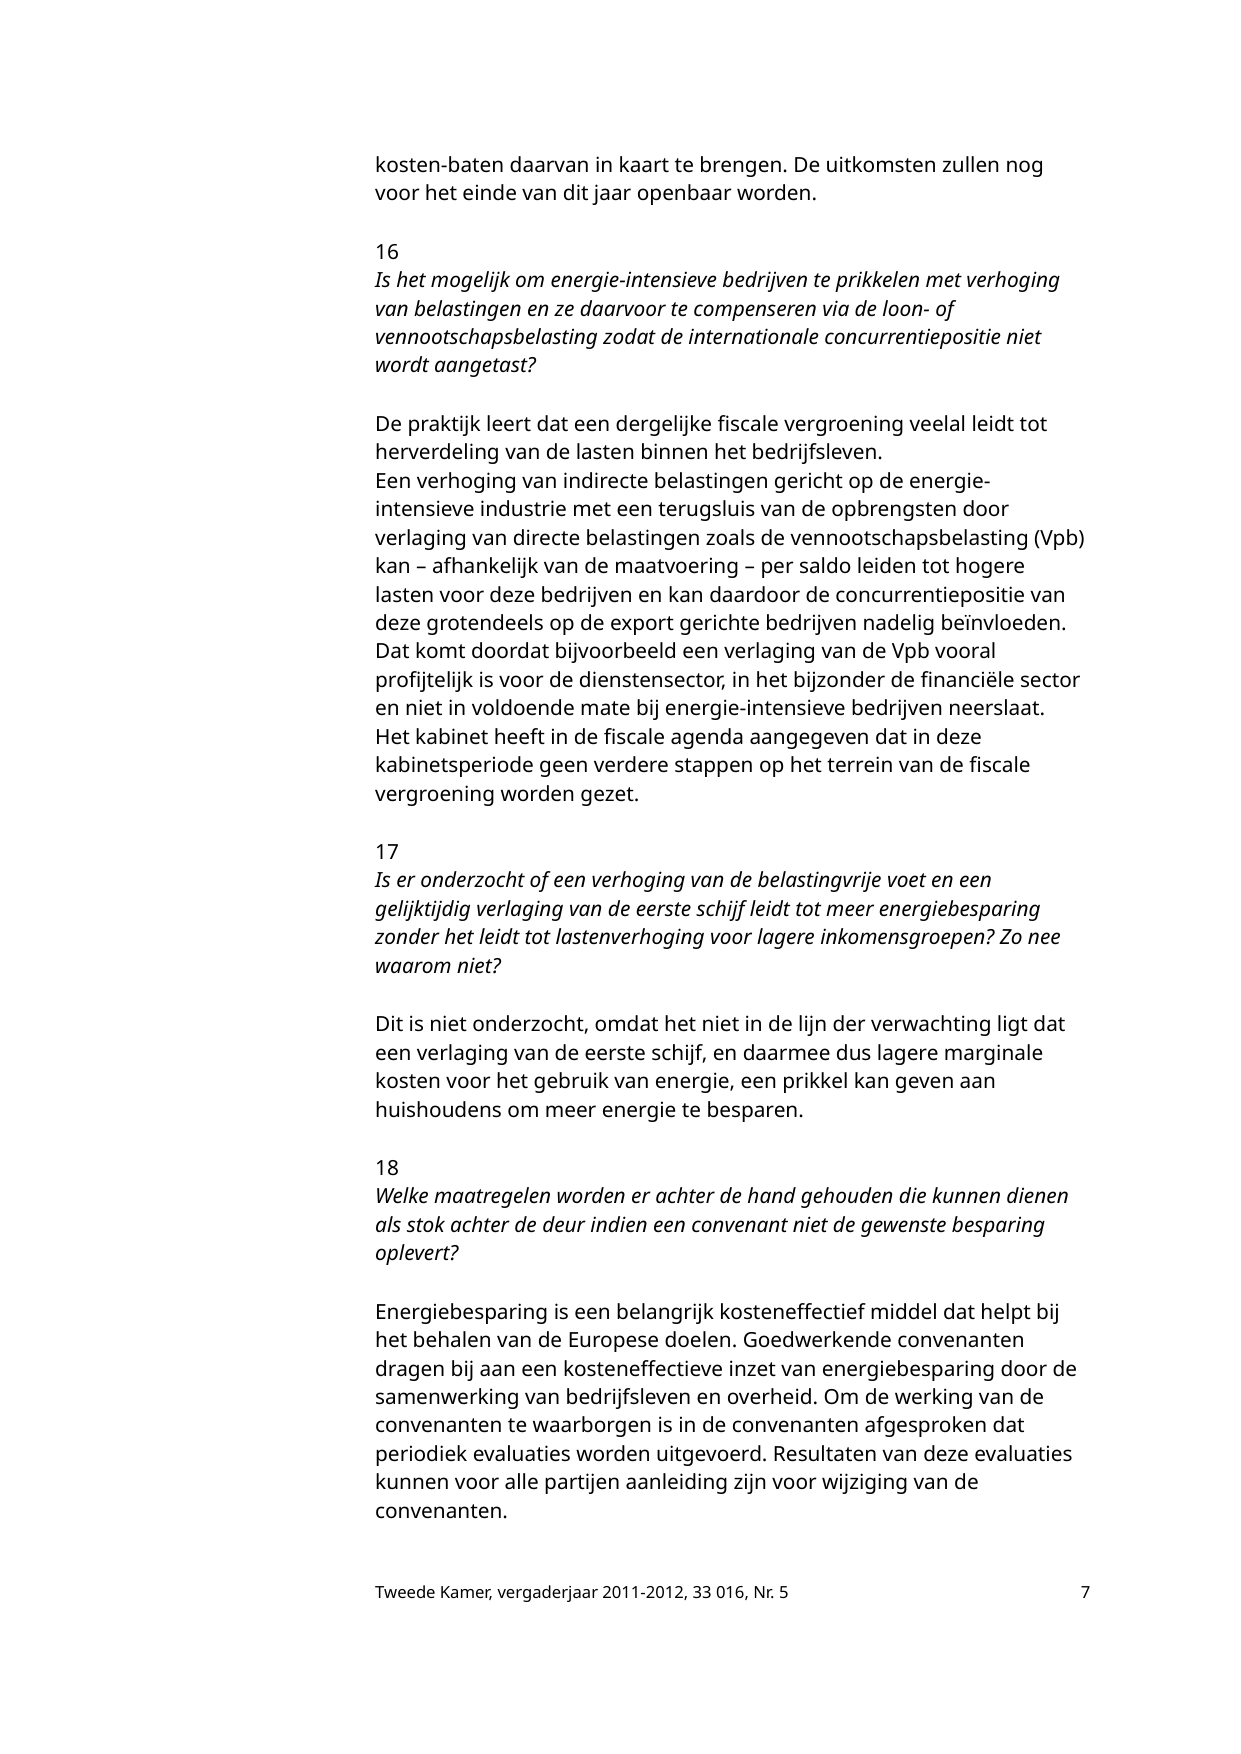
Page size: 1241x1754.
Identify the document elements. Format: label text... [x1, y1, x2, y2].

text Dit is niet onderzocht, omdat het niet in de lijn der verwachting ligt dat een verlaging van de eerste schijf, en daarmee dus lagere marginale kosten voor het gebruik van energie, een prikkel kan geven aan huishoudens om meer energie te besparen. [375, 1009, 1090, 1123]
text Het kabinet heeft in de fiscale agenda aangegeven dat in deze kabinetsperiode geen verdere stappen op het terrein van de fiscale vergroening worden gezet. [375, 722, 1090, 807]
text De praktijk leert dat een dergelijke fiscale vergroening veelal leidt tot herverdeling van de lasten binnen het bedrijfsleven. [375, 409, 1090, 466]
text Een verhoging van indirecte belastingen gericht op de energie-intensieve industrie met een terugsluis van de opbrengsten door verlaging van directe belastingen zoals de vennootschapsbelasting (Vpb) kan – afhankelijk van de maatvoering – per saldo leiden tot hogere lasten voor deze bedrijven en kan daardoor de concurrentiepositie van deze grotendeels op de export gerichte bedrijven nadelig beïnvloeden. Dat komt doordat bijvoorbeeld een verlaging van de Vpb vooral profijtelijk is voor de dienstensector, in het bijzonder de financiële sector en niet in voldoende mate bij energie-intensieve bedrijven neerslaat. [375, 466, 1090, 722]
text kosten-baten daarvan in kaart te brengen. De uitkomsten zullen nog voor het einde van dit jaar openbaar worden. [375, 150, 1090, 207]
text Is er onderzocht of een verhoging van de belastingvrije voet en een gelijktijdig verlaging van de eerste schijf leidt tot meer energiebesparing zonder het leidt tot lastenverhoging voor lagere inkomensgroepen? Zo nee waarom niet? [375, 866, 1090, 979]
text Welke maatregelen worden er achter de hand gehouden die kunnen dienen als stok achter de deur indien een convenant niet de gewenste besparing oplevert? [375, 1182, 1090, 1267]
text Is het mogelijk om energie-intensieve bedrijven te prikkelen met verhoging van belastingen en ze daarvoor te compenseren via de loon- of vennootschapsbelasting zodat de internationale concurrentiepositie niet wordt aangetast? [375, 265, 1090, 379]
text 18 [375, 1153, 1090, 1182]
text 16 [375, 237, 1090, 265]
text Energiebesparing is een belangrijk kosteneffectief middel dat helpt bij het behalen van de Europese doelen. Goedwerkende convenanten dragen bij aan een kosteneffectieve inzet van energiebesparing door de samenwerking van bedrijfsleven en overheid. Om de werking van de convenanten te waarborgen is in de convenanten afgesproken dat periodiek evaluaties worden uitgevoerd. Resultaten van deze evaluaties kunnen voor alle partijen aanleiding zijn voor wijziging van de convenanten. [375, 1297, 1090, 1524]
text 17 [375, 837, 1090, 866]
